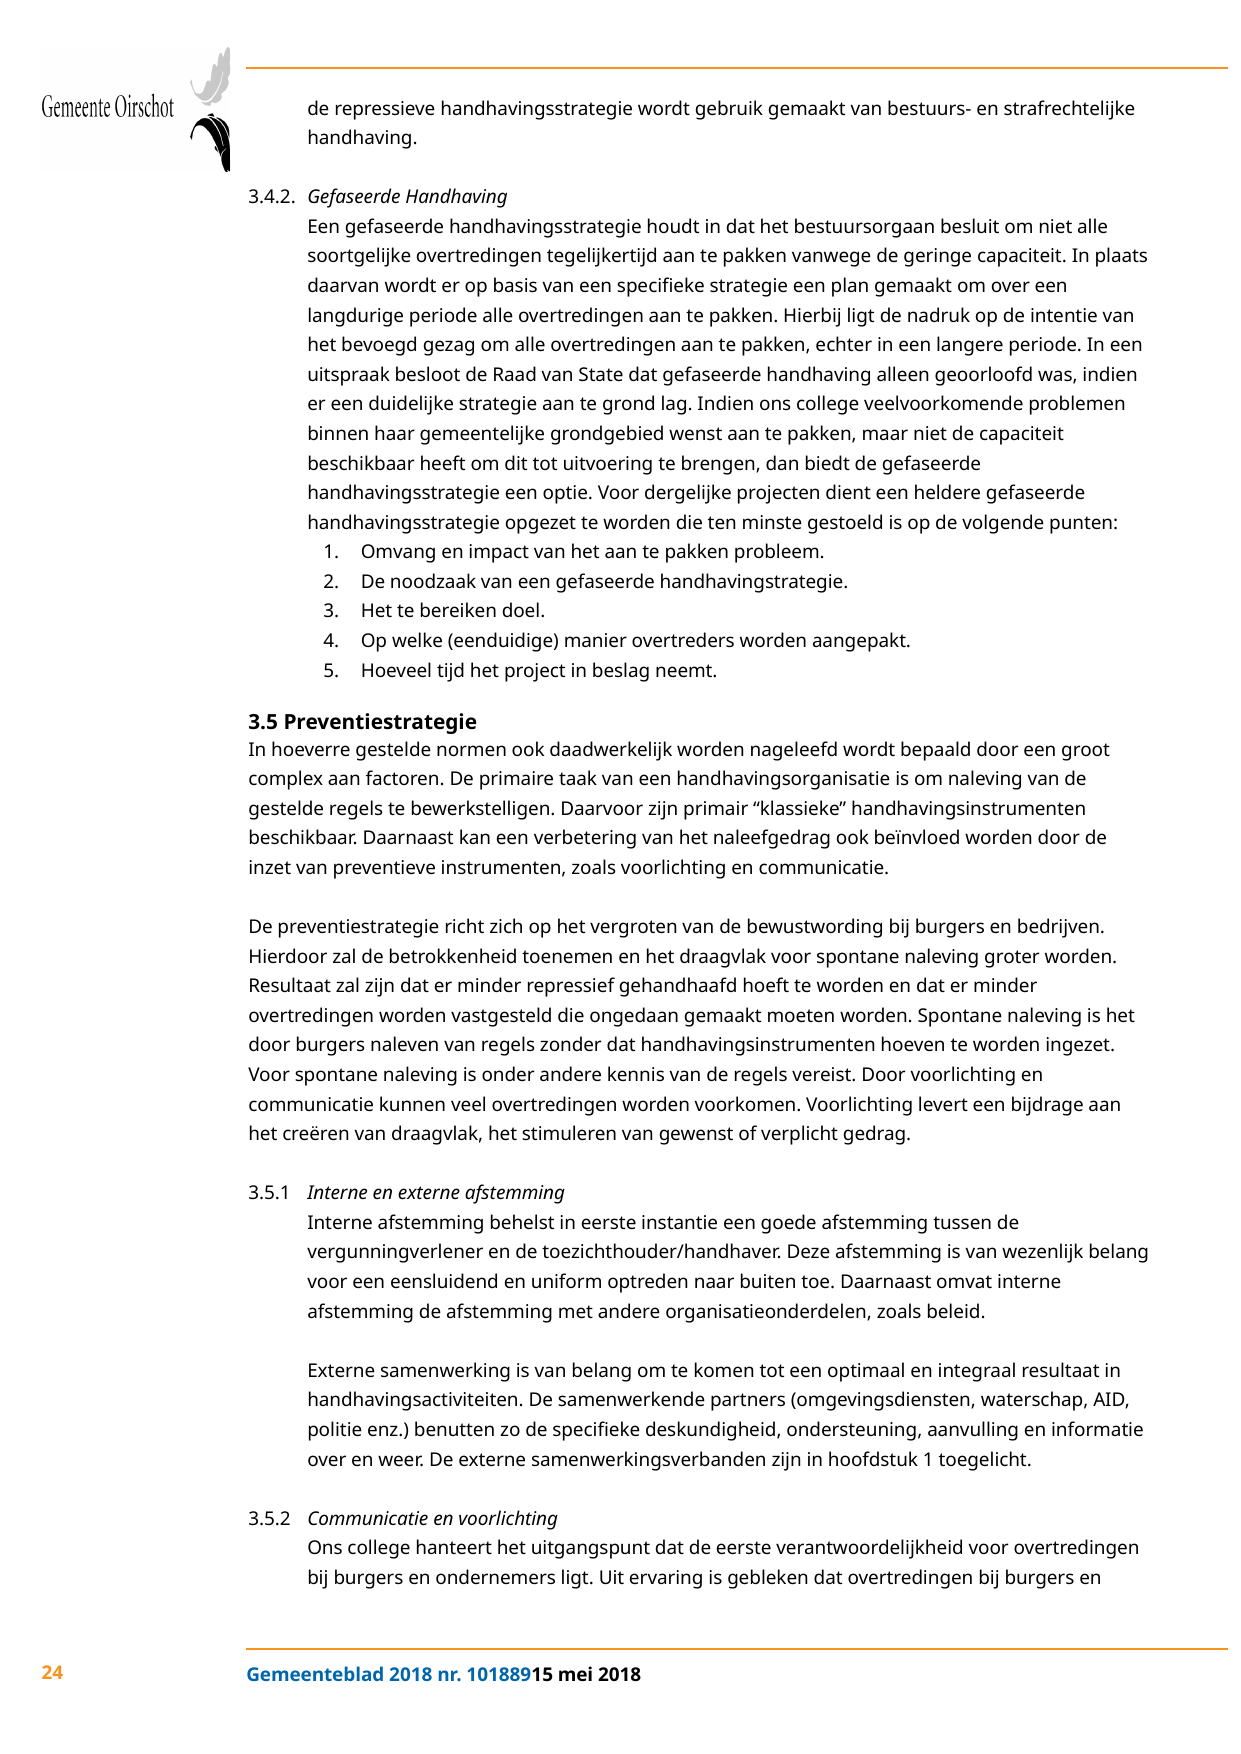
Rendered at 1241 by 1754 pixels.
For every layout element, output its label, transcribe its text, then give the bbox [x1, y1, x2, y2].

text In hoeverre gestelde normen ook daadwerkelijk worden nageleefd wordt bepaald door een groot complex aan factoren. De primaire taak van een handhavingsorganisatie is om naleving van de gestelde regels te bewerkstelligen. Daarvoor zijn primair “klassieke” handhavingsinstrumenten beschikbaar. Daarnaast kan een verbetering van het naleefgedrag ook beïnvloed worden door de inzet van preventieve instrumenten, zoals voorlichting en communicatie. [248, 736, 1152, 880]
text 3.5 Preventiestrategie [248, 707, 1152, 736]
text De preventiestrategie richt zich op het vergroten van de bewustwording bij burgers en bedrijven. Hierdoor zal de betrokkenheid toenemen en het draagvlak voor spontane naleving groter worden. Resultaat zal zijn dat er minder repressief gehandhaafd hoeft te worden en dat er minder overtredingen worden vastgesteld die ongedaan gemaakt moeten worden. Spontane naleving is het door burgers naleven van regels zonder dat handhavingsinstrumenten hoeven te worden ingezet. Voor spontane naleving is onder andere kennis van de regels vereist. Door voorlichting en communicatie kunnen veel overtredingen worden voorkomen. Voorlichting levert een bijdrage aan het creëren van draagvlak, het stimuleren van gewenst of verplicht gedrag. [248, 913, 1152, 1146]
list Communicatie en voorlichting [248, 1505, 1152, 1531]
list Interne en externe afstemming [248, 1179, 1152, 1205]
list Op welke (eenduidige) manier overtreders worden aangepakt. [323, 627, 1152, 653]
list Gefaseerde Handhaving [248, 183, 1152, 209]
list Een gefaseerde handhavingsstrategie houdt in dat het bestuursorgaan besluit om niet alle soortgelijke overtredingen tegelijkertijd aan te pakken vanwege de geringe capaciteit. In plaats daarvan wordt er op basis van een specifieke strategie een plan gemaakt om over een langdurige periode alle overtredingen aan te pakken. Hierbij ligt de nadruk op de intentie van het bevoegd gezag om alle overtredingen aan te pakken, echter in een langere periode. In een uitspraak besloot de Raad van State dat gefaseerde handhaving alleen geoorloofd was, indien er een duidelijke strategie aan te grond lag. Indien ons college veelvoorkomende problemen binnen haar gemeentelijke grondgebied wenst aan te pakken, maar niet de capaciteit beschikbaar heeft om dit tot uitvoering te brengen, dan biedt de gefaseerde handhavingsstrategie een optie. Voor dergelijke projecten dient een heldere gefaseerde handhavingsstrategie opgezet te worden die ten minste gestoeld is op de volgende punten: [248, 213, 1152, 535]
list Externe samenwerking is van belang om te komen tot een optimaal en integraal resultaat in handhavingsactiviteiten. De samenwerkende partners (omgevingsdiensten, waterschap, AID, politie enz.) benutten zo de specifieke deskundigheid, ondersteuning, aanvulling en informatie over en weer. De externe samenwerkingsverbanden zijn in hoofdstuk 1 toegelicht. [248, 1357, 1152, 1471]
list De noodzaak van een gefaseerde handhavingstrategie. [323, 568, 1152, 594]
list Het te bereiken doel. [323, 598, 1152, 623]
picture [41, 47, 231, 172]
list Interne afstemming behelst in eerste instantie een goede afstemming tussen de vergunningverlener en de toezichthouder/handhaver. Deze afstemming is van wezenlijk belang voor een eensluidend en uniform optreden naar buiten toe. Daarnaast omvat interne afstemming de afstemming met andere organisatieonderdelen, zoals beleid. [248, 1209, 1152, 1323]
list de repressieve handhavingsstrategie wordt gebruik gemaakt van bestuurs- en strafrechtelijke handhaving. [248, 95, 1152, 150]
list Ons college hanteert het uitgangspunt dat de eerste verantwoordelijkheid voor overtredingen bij burgers en ondernemers ligt. Uit ervaring is gebleken dat overtredingen bij burgers en [248, 1534, 1152, 1590]
list Omvang en impact van het aan te pakken probleem. [323, 538, 1152, 564]
list Hoeveel tijd het project in beslag neemt. [323, 657, 1152, 683]
